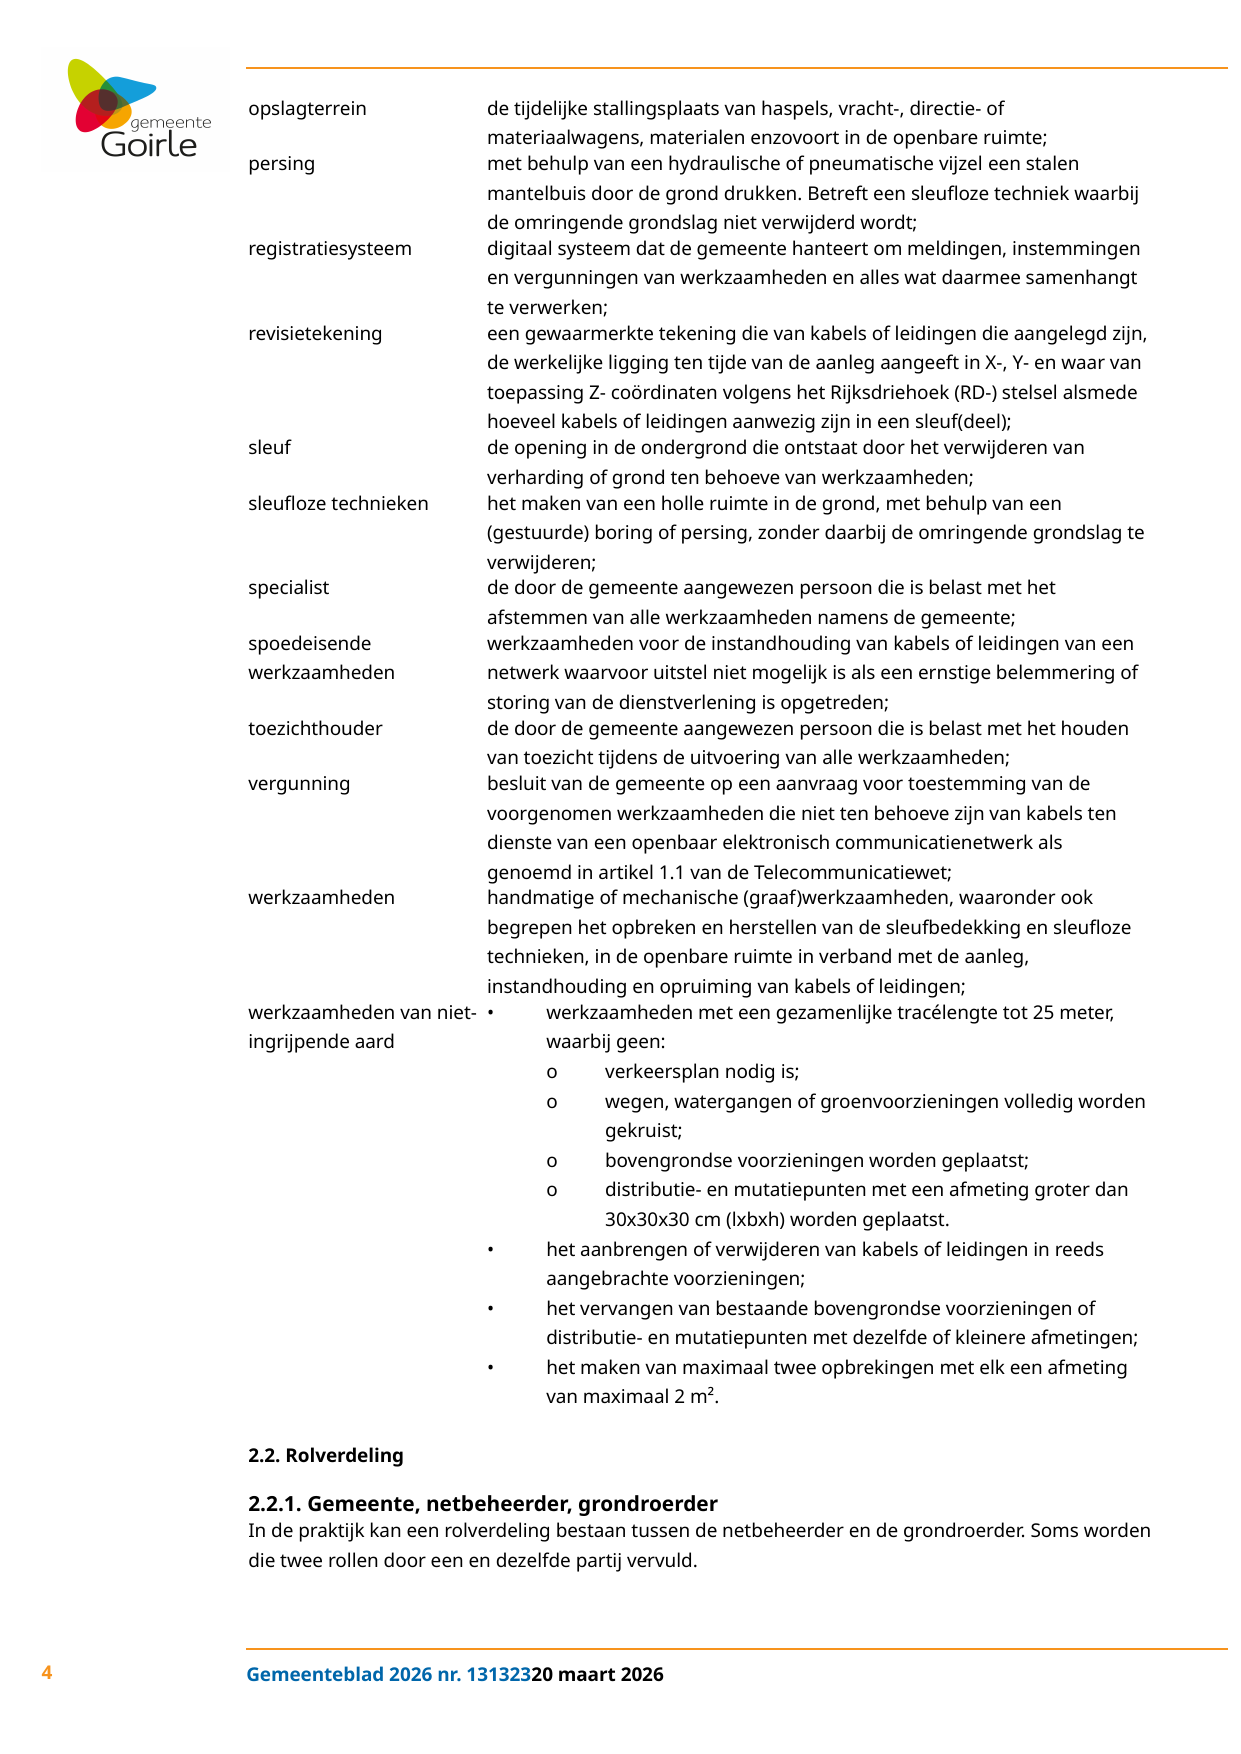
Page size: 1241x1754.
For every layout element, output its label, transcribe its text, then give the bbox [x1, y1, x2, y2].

picture [41, 47, 231, 172]
table_cell werkzaamheden van niet-ingrijpende aard [248, 999, 487, 1409]
table_cell specialist [248, 575, 487, 630]
table_cell opslagterrein [248, 95, 487, 150]
table_cell werkzaamheden [248, 885, 487, 999]
table_cell registratiesysteem [248, 235, 487, 320]
table_cell de opening in de ondergrond die ontstaat door het verwijderen van verharding of grond ten behoeve van werkzaamheden; [487, 434, 1152, 490]
text In de praktijk kan een rolverdeling bestaan tussen de netbeheerder en de grondroerder. Soms worden die twee rollen door een en dezelfde partij vervuld. [248, 1517, 1152, 1572]
table_cell revisietekening [248, 320, 487, 434]
table_cell handmatige of mechanische (graaf)werkzaamheden, waaronder ook begrepen het opbreken en herstellen van de sleufbedekking en sleufloze technieken, in de openbare ruimte in verband met de aanleg, instandhouding en opruiming van kabels of leidingen; [487, 885, 1152, 999]
table_cell werkzaamheden met een gezamenlijke tracélengte tot 25 meter, waarbij geen: verkeersplan nodig is; wegen, watergangen of groenvoorzieningen volledig worden gekruist; bovengrondse voorzieningen worden geplaatst; distributie- en mutatiepunten met een afmeting groter dan 30x30x30 cm (lxbxh) worden geplaatst. het aanbrengen of verwijderen van kabels of leidingen in reeds aangebrachte voorzieningen; het vervangen van bestaande bovengrondse voorzieningen of distributie- en mutatiepunten met dezelfde of kleinere afmetingen; het maken van maximaal twee opbrekingen met elk een afmeting van maximaal 2 m². [487, 999, 1152, 1409]
table_cell de tijdelijke stallingsplaats van haspels, vracht-, directie- of materiaalwagens, materialen enzovoort in de openbare ruimte; [487, 95, 1152, 150]
table_cell werkzaamheden voor de instandhouding van kabels of leidingen van een netwerk waarvoor uitstel niet mogelijk is als een ernstige belemmering of storing van de dienstverlening is opgetreden; [487, 630, 1152, 715]
table_cell met behulp van een hydraulische of pneumatische vijzel een stalen mantelbuis door de grond drukken. Betreft een sleufloze techniek waarbij de omringende grondslag niet verwijderd wordt; [487, 150, 1152, 235]
table_cell persing [248, 150, 487, 235]
table_cell de door de gemeente aangewezen persoon die is belast met het houden van toezicht tijdens de uitvoering van alle werkzaamheden; [487, 715, 1152, 770]
text 2.2. Rolverdeling [248, 1442, 1152, 1468]
table_cell vergunning [248, 770, 487, 884]
text 2.2.1. Gemeente, netbeheerder, grondroerder [248, 1489, 1152, 1517]
table_cell besluit van de gemeente op een aanvraag voor toestemming van de voorgenomen werkzaamheden die niet ten behoeve zijn van kabels ten dienste van een openbaar elektronisch communicatienetwerk als genoemd in artikel 1.1 van de Telecommunicatiewet; [487, 770, 1152, 884]
table_cell toezichthouder [248, 715, 487, 770]
table_cell de door de gemeente aangewezen persoon die is belast met het afstemmen van alle werkzaamheden namens de gemeente; [487, 575, 1152, 630]
table_cell digitaal systeem dat de gemeente hanteert om meldingen, instemmingen en vergunningen van werkzaamheden en alles wat daarmee samenhangt te verwerken; [487, 235, 1152, 320]
table_cell sleufloze technieken [248, 490, 487, 574]
table_cell een gewaarmerkte tekening die van kabels of leidingen die aangelegd zijn, de werkelijke ligging ten tijde van de aanleg aangeeft in X-, Y- en waar van toepassing Z- coördinaten volgens het Rijksdriehoek (RD-) stelsel alsmede hoeveel kabels of leidingen aanwezig zijn in een sleuf(deel); [487, 320, 1152, 434]
table_cell sleuf [248, 434, 487, 490]
table_cell spoedeisende werkzaamheden [248, 630, 487, 715]
table_cell het maken van een holle ruimte in de grond, met behulp van een (gestuurde) boring of persing, zonder daarbij de omringende grondslag te verwijderen; [487, 490, 1152, 574]
